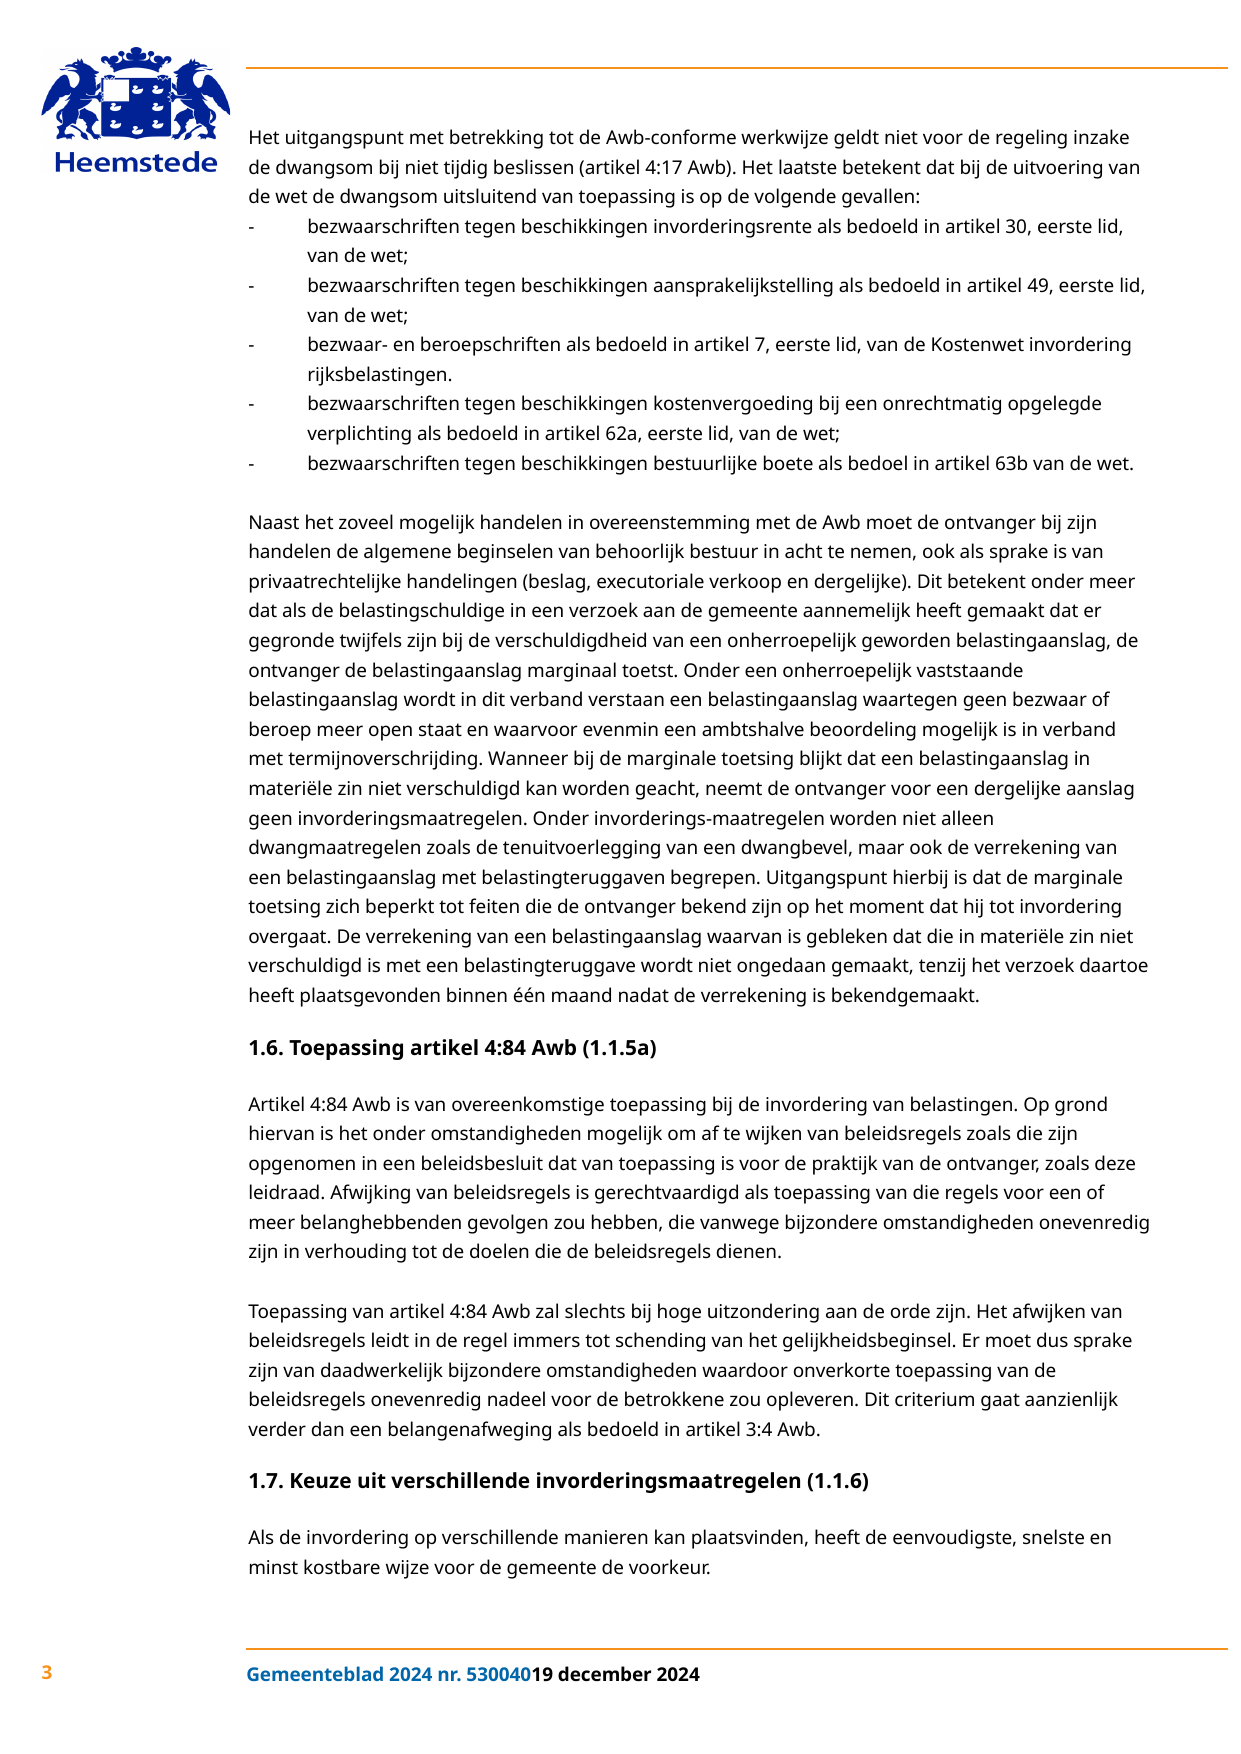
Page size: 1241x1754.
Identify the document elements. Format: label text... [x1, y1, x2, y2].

text 1.7. Keuze uit verschillende invorderingsmaatregelen (1.1.6) [248, 1467, 1152, 1495]
list bezwaarschriften tegen beschikkingen invorderingsrente als bedoeld in artikel 30, eerste lid, van de wet; [248, 213, 1152, 268]
list bezwaar- en beroepschriften als bedoeld in artikel 7, eerste lid, van de Kostenwet invordering rijksbelastingen. [248, 331, 1152, 387]
picture [41, 47, 231, 172]
text Als de invordering op verschillende manieren kan plaatsvinden, heeft de eenvoudigste, snelste en minst kostbare wijze voor de gemeente de voorkeur. [248, 1524, 1152, 1580]
text Toepassing van artikel 4:84 Awb zal slechts bij hoge uitzondering aan de orde zijn. Het afwijken van beleidsregels leidt in de regel immers tot schending van het gelijkheidsbeginsel. Er moet dus sprake zijn van daadwerkelijk bijzondere omstandigheden waardoor onverkorte toepassing van de beleidsregels onevenredig nadeel voor de betrokkene zou opleveren. Dit criterium gaat aanzienlijk verder dan een belangenafweging als bedoeld in artikel 3:4 Awb. [248, 1298, 1152, 1442]
text 1.6. Toepassing artikel 4:84 Awb (1.1.5a) [248, 1033, 1152, 1061]
text Het uitgangspunt met betrekking tot de Awb-conforme werkwijze geldt niet voor de regeling inzake de dwangsom bij niet tijdig beslissen (artikel 4:17 Awb). Het laatste betekent dat bij de uitvoering van de wet de dwangsom uitsluitend van toepassing is op de volgende gevallen: [248, 124, 1152, 209]
list bezwaarschriften tegen beschikkingen bestuurlijke boete als bedoel in artikel 63b van de wet. [248, 450, 1152, 476]
list bezwaarschriften tegen beschikkingen kostenvergoeding bij een onrechtmatig opgelegde verplichting als bedoeld in artikel 62a, eerste lid, van de wet; [248, 391, 1152, 446]
text Naast het zoveel mogelijk handelen in overeenstemming met de Awb moet de ontvanger bij zijn handelen de algemene beginselen van behoorlijk bestuur in acht te nemen, ook als sprake is van privaatrechtelijke handelingen (beslag, executoriale verkoop en dergelijke). Dit betekent onder meer dat als de belastingschuldige in een verzoek aan de gemeente aannemelijk heeft gemaakt dat er gegronde twijfels zijn bij de verschuldigdheid van een onherroepelijk geworden belastingaanslag, de ontvanger de belastingaanslag marginaal toetst. Onder een onherroepelijk vaststaande belastingaanslag wordt in dit verband verstaan een belastingaanslag waartegen geen bezwaar of beroep meer open staat en waarvoor evenmin een ambtshalve beoordeling mogelijk is in verband met termijnoverschrijding. Wanneer bij de marginale toetsing blijkt dat een belastingaanslag in materiële zin niet verschuldigd kan worden geacht, neemt de ontvanger voor een dergelijke aanslag geen invorderingsmaatregelen. Onder invorderings-maatregelen worden niet alleen dwangmaatregelen zoals de tenuitvoerlegging van een dwangbevel, maar ook de verrekening van een belastingaanslag met belastingteruggaven begrepen. Uitgangspunt hierbij is dat de marginale toetsing zich beperkt tot feiten die de ontvanger bekend zijn op het moment dat hij tot invordering overgaat. De verrekening van een belastingaanslag waarvan is gebleken dat die in materiële zin niet verschuldigd is met een belastingteruggave wordt niet ongedaan gemaakt, tenzij het verzoek daartoe heeft plaatsgevonden binnen één maand nadat de verrekening is bekendgemaakt. [248, 509, 1152, 1008]
list bezwaarschriften tegen beschikkingen aansprakelijkstelling als bedoeld in artikel 49, eerste lid, van de wet; [248, 272, 1152, 328]
text Artikel 4:84 Awb is van overeenkomstige toepassing bij de invordering van belastingen. Op grond hiervan is het onder omstandigheden mogelijk om af te wijken van beleidsregels zoals die zijn opgenomen in een beleidsbesluit dat van toepassing is voor de praktijk van de ontvanger, zoals deze leidraad. Afwijking van beleidsregels is gerechtvaardigd als toepassing van die regels voor een of meer belanghebbenden gevolgen zou hebben, die vanwege bijzondere omstandigheden onevenredig zijn in verhouding tot de doelen die de beleidsregels dienen. [248, 1091, 1152, 1264]
